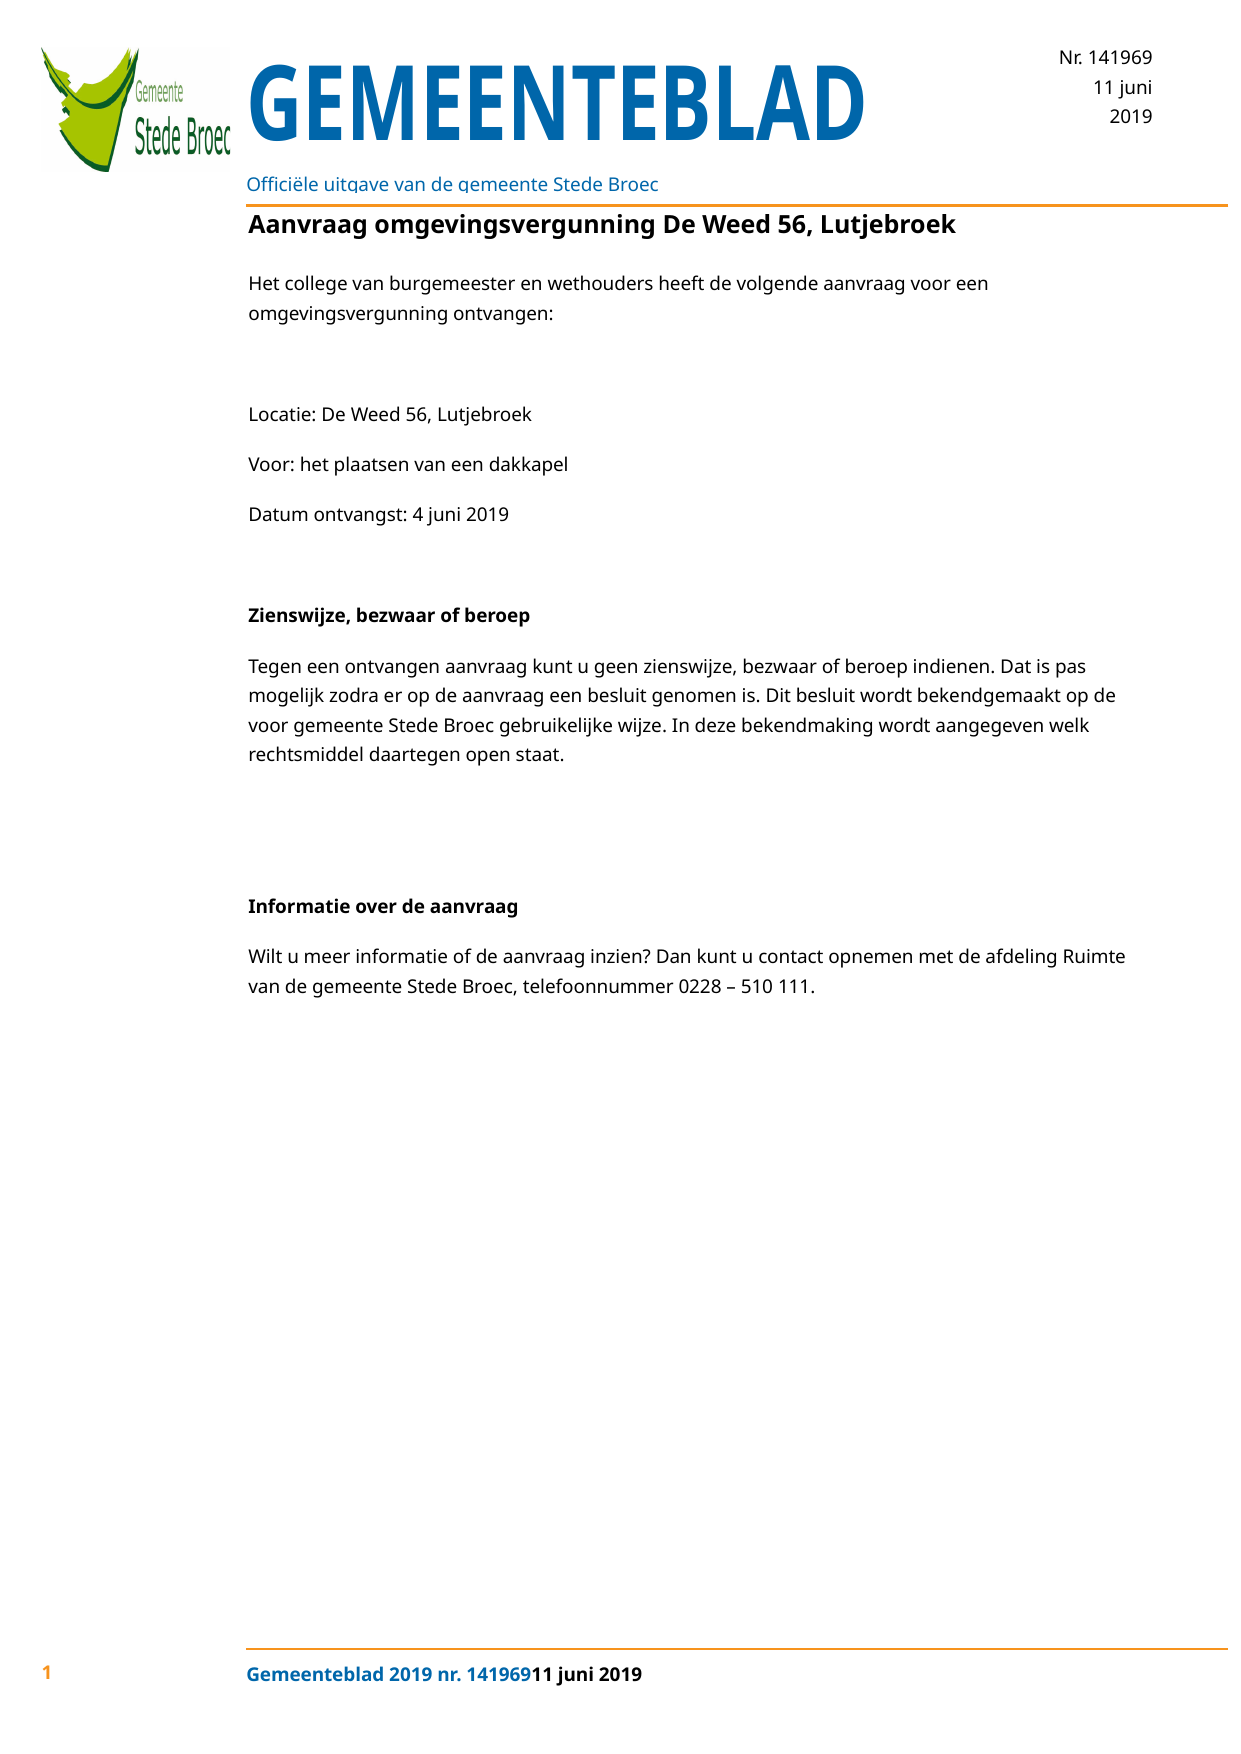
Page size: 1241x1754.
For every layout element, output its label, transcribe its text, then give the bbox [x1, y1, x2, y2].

text Tegen een ontvangen aanvraag kunt u geen zienswijze, bezwaar of beroep indienen. Dat is pas mogelijk zodra er op de aanvraag een besluit genomen is. Dit besluit wordt bekendgemaakt op de voor gemeente Stede Broec gebruikelijke wijze. In deze bekendmaking wordt aangegeven welk rechtsmiddel daartegen open staat. [248, 653, 1152, 767]
text Zienswijze, bezwaar of beroep [248, 602, 1152, 628]
text Informatie over de aanvraag [248, 893, 1152, 918]
picture [41, 47, 231, 172]
text Het college van burgemeester en wethouders heeft de volgende aanvraag voor een omgevingsvergunning ontvangen: [248, 270, 1152, 326]
text Wilt u meer informatie of de aanvraag inzien? Dan kunt u contact opnemen met de afdeling Ruimte van de gemeente Stede Broec, telefoonnummer 0228 – 510 111. [248, 943, 1152, 998]
text Locatie: De Weed 56, Lutjebroek [248, 401, 1152, 426]
text Voor: het plaatsen van een dakkapel [248, 451, 1152, 477]
text Aanvraag omgevingsvergunning De Weed 56, Lutjebroek [248, 207, 1152, 241]
text Datum ontvangst: 4 juni 2019 [248, 502, 1152, 527]
